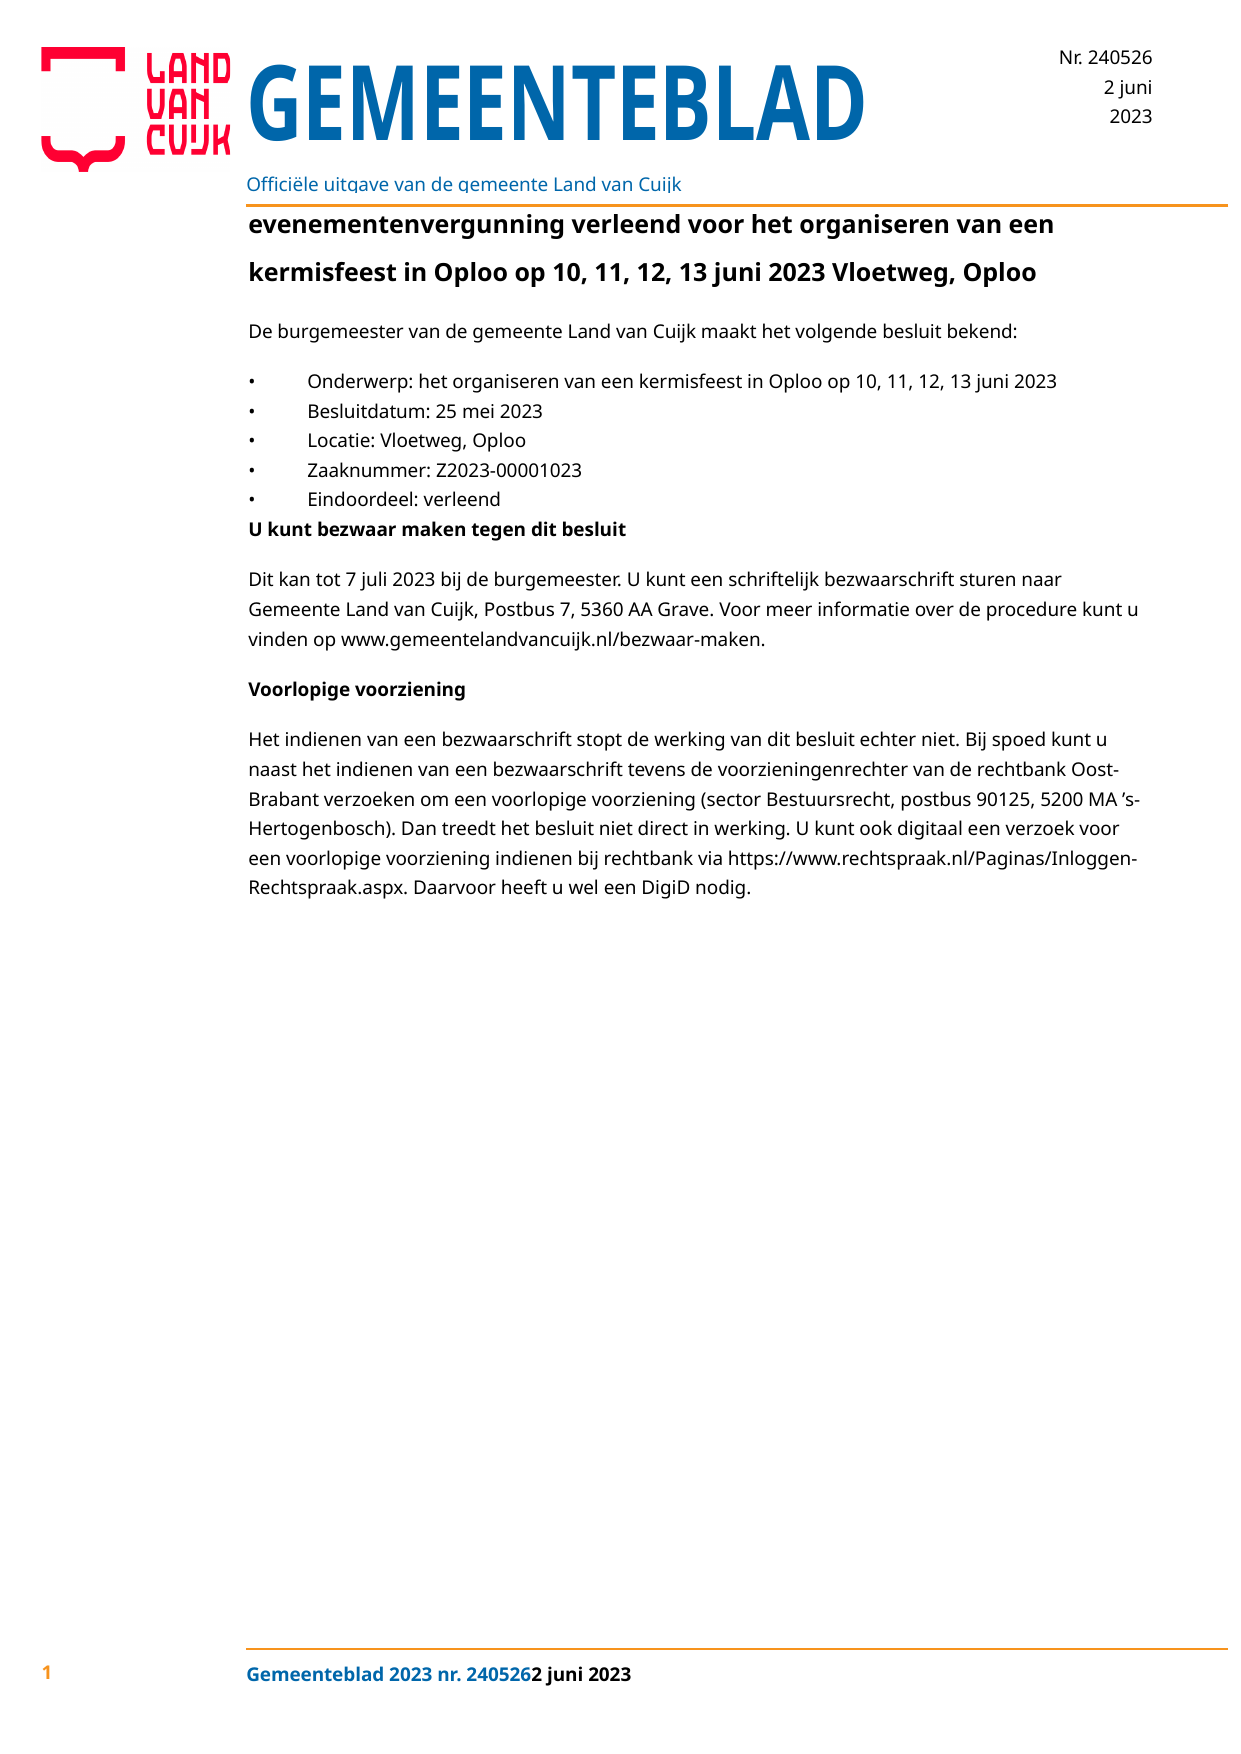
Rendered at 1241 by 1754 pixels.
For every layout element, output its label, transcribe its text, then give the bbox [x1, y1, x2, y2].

text evenementenvergunning verleend voor het organiseren van een kermisfeest in Oploo op 10, 11, 12, 13 juni 2023 Vloetweg, Oploo [248, 207, 1152, 288]
text U kunt bezwaar maken tegen dit besluit [248, 516, 1152, 542]
text De burgemeester van de gemeente Land van Cuijk maakt het volgende besluit bekend: [248, 318, 1152, 344]
picture [41, 47, 231, 172]
list Locatie: Vloetweg, Oploo [248, 427, 1152, 453]
text Het indienen van een bezwaarschrift stopt de werking van dit besluit echter niet. Bij spoed kunt u naast het indienen van een bezwaarschrift tevens de voorzieningenrechter van de rechtbank Oost-Brabant verzoeken om een voorlopige voorziening (sector Bestuursrecht, postbus 90125, 5200 MA ’s-Hertogenbosch). Dan treedt het besluit niet direct in werking. U kunt ook digitaal een verzoek voor een voorlopige voorziening indienen bij rechtbank via https://www.rechtspraak.nl/Paginas/Inloggen-Rechtspraak.aspx. Daarvoor heeft u wel een DigiD nodig. [248, 727, 1152, 900]
list Zaaknummer: Z2023-00001023 [248, 457, 1152, 483]
text Voorlopige voorziening [248, 676, 1152, 702]
list Besluitdatum: 25 mei 2023 [248, 398, 1152, 424]
list Eindoordeel: verleend [248, 487, 1152, 512]
text Dit kan tot 7 juli 2023 bij de burgemeester. U kunt een schriftelijk bezwaarschrift sturen naar Gemeente Land van Cuijk, Postbus 7, 5360 AA Grave. Voor meer informatie over de procedure kunt u vinden op www.gemeentelandvancuijk.nl/bezwaar-maken. [248, 567, 1152, 652]
list Onderwerp: het organiseren van een kermisfeest in Oploo op 10, 11, 12, 13 juni 2023 [248, 368, 1152, 394]
